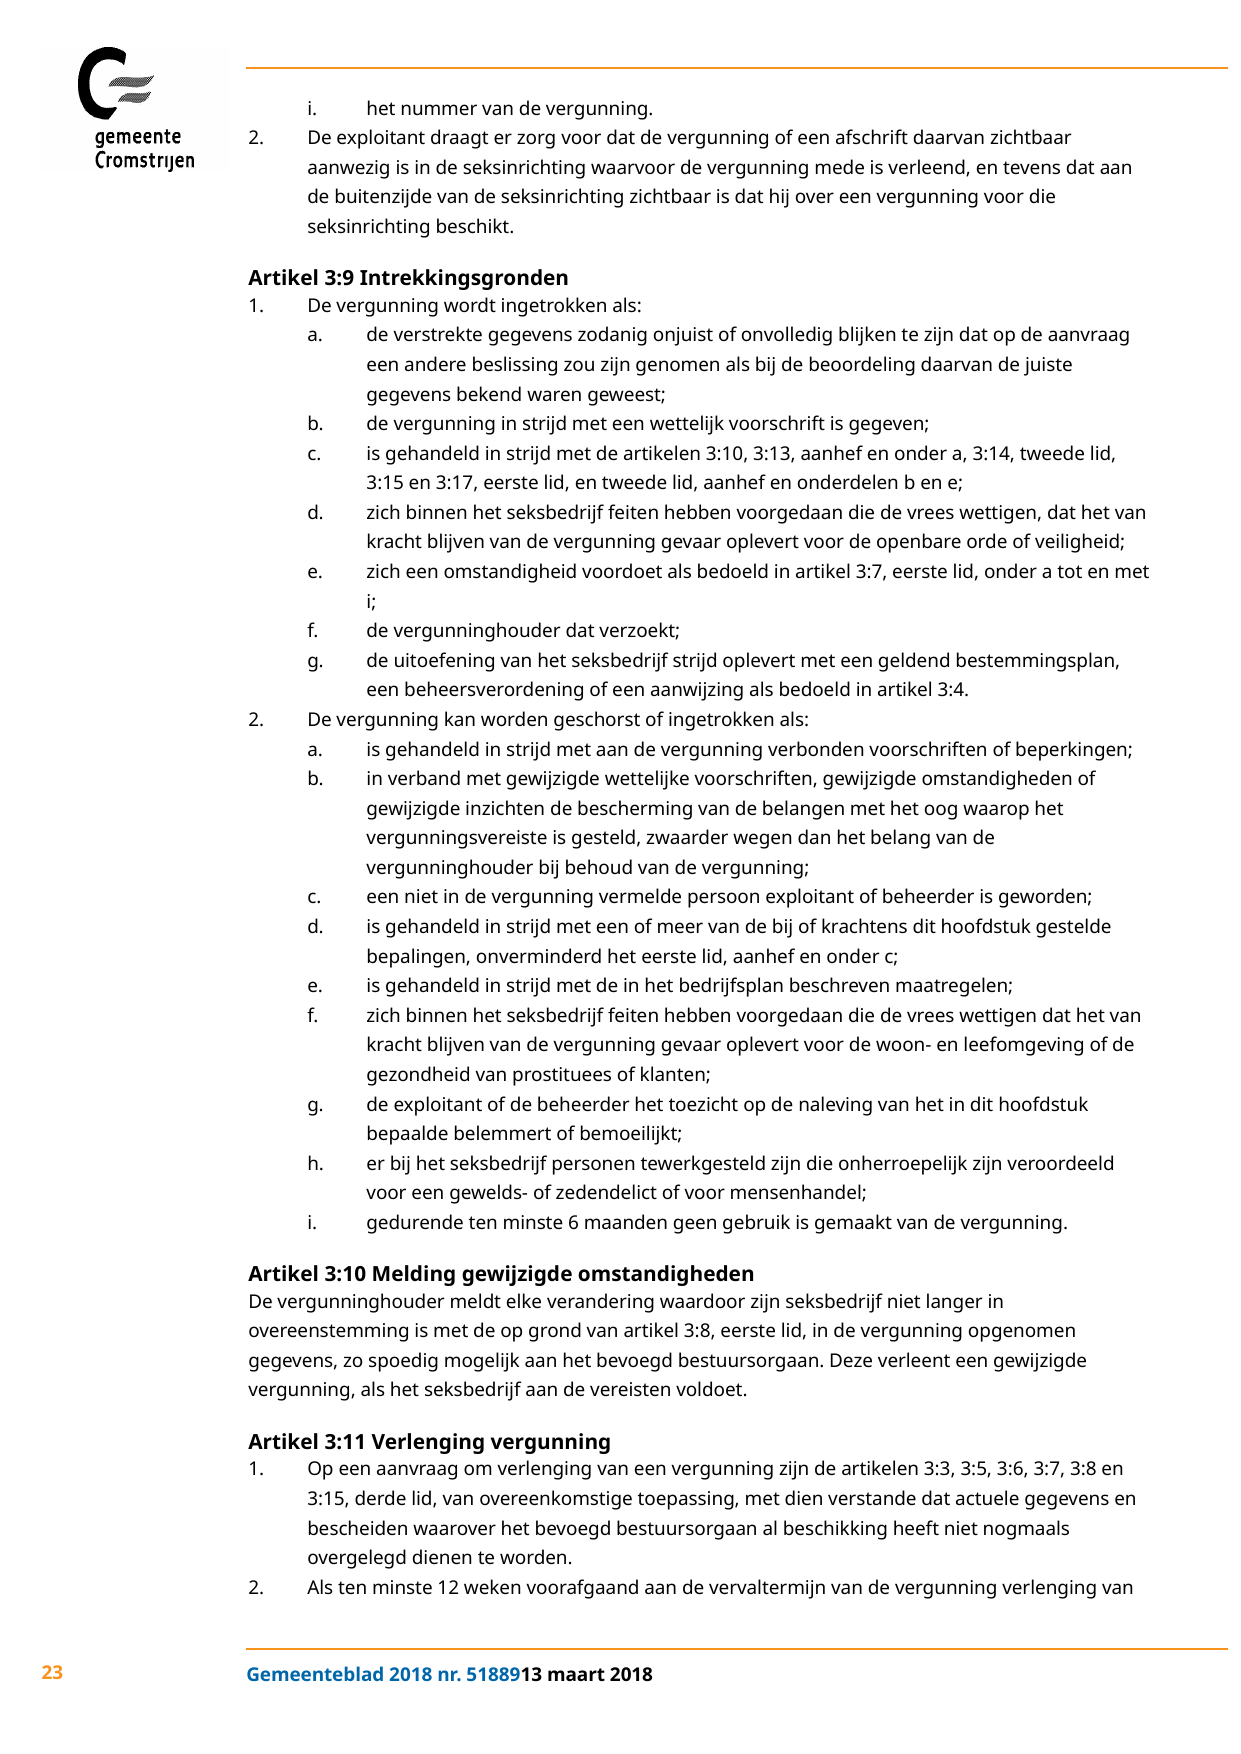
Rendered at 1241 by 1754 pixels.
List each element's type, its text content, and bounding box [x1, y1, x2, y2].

text Artikel 3:9 Intrekkingsgronden [248, 263, 1152, 292]
picture [41, 47, 231, 172]
list het nummer van de vergunning. [307, 95, 1152, 121]
list de exploitant of de beheerder het toezicht op de naleving van het in dit hoofdstuk bepaalde belemmert of bemoeilijkt; [307, 1091, 1152, 1146]
text Artikel 3:11 Verlenging vergunning [248, 1427, 1152, 1456]
list zich binnen het seksbedrijf feiten hebben voorgedaan die de vrees wettigen, dat het van kracht blijven van de vergunning gevaar oplevert voor de openbare orde of veiligheid; [307, 499, 1152, 554]
list is gehandeld in strijd met een of meer van de bij of krachtens dit hoofdstuk gestelde bepalingen, onverminderd het eerste lid, aanhef en onder c; [307, 913, 1152, 968]
list de vergunning in strijd met een wettelijk voorschrift is gegeven; [307, 410, 1152, 436]
list De vergunning wordt ingetrokken als: [248, 292, 1152, 318]
text De vergunninghouder meldt elke verandering waardoor zijn seksbedrijf niet langer in overeenstemming is met de op grond van artikel 3:8, eerste lid, in de vergunning opgenomen gegevens, zo spoedig mogelijk aan het bevoegd bestuursorgaan. Deze verleent een gewijzigde vergunning, als het seksbedrijf aan de vereisten voldoet. [248, 1288, 1152, 1402]
list is gehandeld in strijd met aan de vergunning verbonden voorschriften of beperkingen; [307, 736, 1152, 761]
list Op een aanvraag om verlenging van een vergunning zijn de artikelen 3:3, 3:5, 3:6, 3:7, 3:8 en 3:15, derde lid, van overeenkomstige toepassing, met dien verstande dat actuele gegevens en bescheiden waarover het bevoegd bestuursorgaan al beschikking heeft niet nogmaals overgelegd dienen te worden. [248, 1456, 1152, 1570]
list de verstrekte gegevens zodanig onjuist of onvolledig blijken te zijn dat op de aanvraag een andere beslissing zou zijn genomen als bij de beoordeling daarvan de juiste gegevens bekend waren geweest; [307, 322, 1152, 406]
list zich binnen het seksbedrijf feiten hebben voorgedaan die de vrees wettigen dat het van kracht blijven van de vergunning gevaar oplevert voor de woon- en leefomgeving of de gezondheid van prostituees of klanten; [307, 1002, 1152, 1087]
list De exploitant draagt er zorg voor dat de vergunning of een afschrift daarvan zichtbaar aanwezig is in de seksinrichting waarvoor de vergunning mede is verleend, en tevens dat aan de buitenzijde van de seksinrichting zichtbaar is dat hij over een vergunning voor die seksinrichting beschikt. [248, 124, 1152, 239]
list Als ten minste 12 weken voorafgaand aan de vervaltermijn van de vergunning verlenging van [248, 1574, 1152, 1599]
list een niet in de vergunning vermelde persoon exploitant of beheerder is geworden; [307, 884, 1152, 909]
list in verband met gewijzigde wettelijke voorschriften, gewijzigde omstandigheden of gewijzigde inzichten de bescherming van de belangen met het oog waarop het vergunningsvereiste is gesteld, zwaarder wegen dan het belang van de vergunninghouder bij behoud van de vergunning; [307, 765, 1152, 880]
list de uitoefening van het seksbedrijf strijd oplevert met een geldend bestemmingsplan, een beheersverordening of een aanwijzing als bedoeld in artikel 3:4. [307, 647, 1152, 702]
list De vergunning kan worden geschorst of ingetrokken als: [248, 706, 1152, 732]
text Artikel 3:10 Melding gewijzigde omstandigheden [248, 1259, 1152, 1288]
list zich een omstandigheid voordoet als bedoeld in artikel 3:7, eerste lid, onder a tot en met i; [307, 558, 1152, 613]
list is gehandeld in strijd met de artikelen 3:10, 3:13, aanhef en onder a, 3:14, tweede lid, 3:15 en 3:17, eerste lid, en tweede lid, aanhef en onderdelen b en e; [307, 440, 1152, 495]
list de vergunninghouder dat verzoekt; [307, 617, 1152, 643]
list is gehandeld in strijd met de in het bedrijfsplan beschreven maatregelen; [307, 972, 1152, 998]
list er bij het seksbedrijf personen tewerkgesteld zijn die onherroepelijk zijn veroordeeld voor een gewelds- of zedendelict of voor mensenhandel; [307, 1150, 1152, 1205]
list gedurende ten minste 6 maanden geen gebruik is gemaakt van de vergunning. [307, 1209, 1152, 1235]
